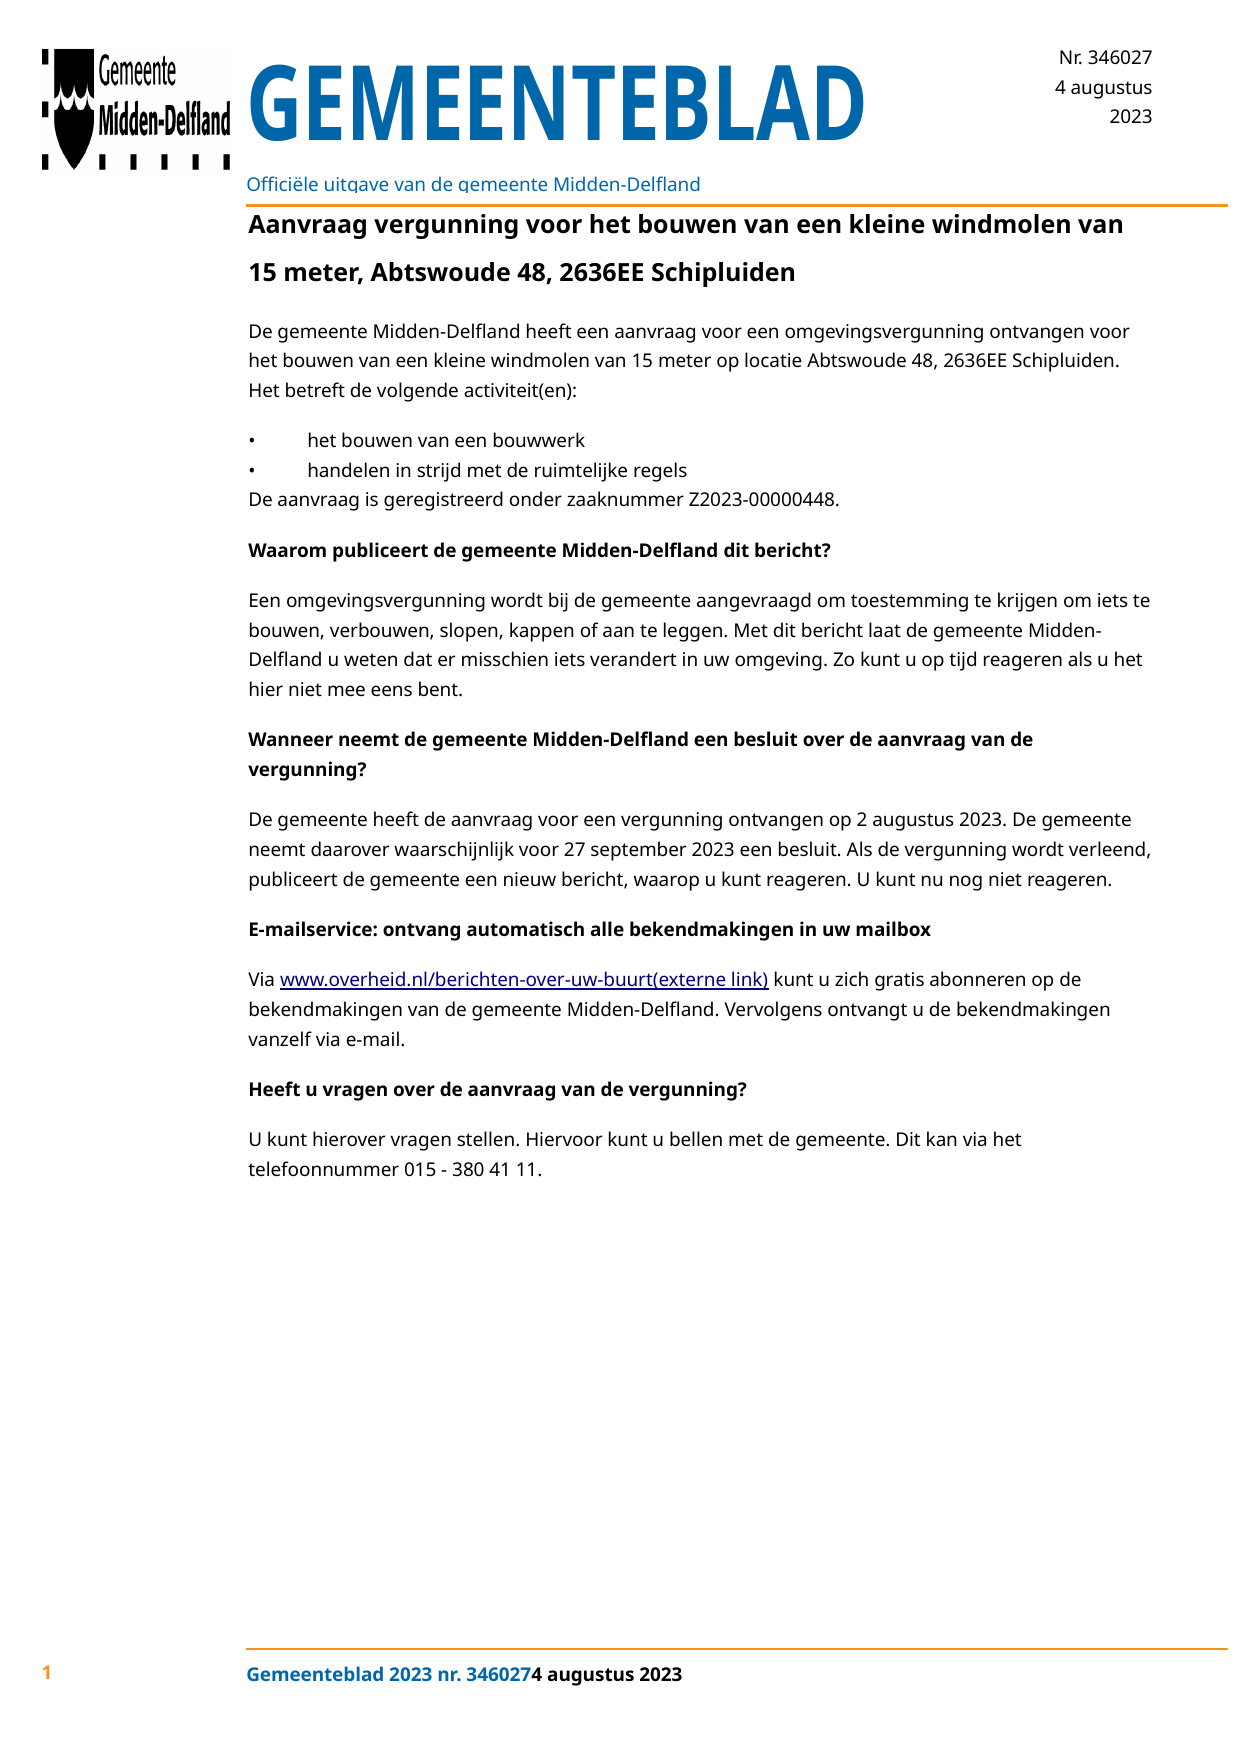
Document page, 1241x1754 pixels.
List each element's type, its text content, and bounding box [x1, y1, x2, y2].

list handelen in strijd met de ruimtelijke regels [248, 457, 1152, 483]
list het bouwen van een bouwwerk [248, 427, 1152, 453]
text Via www.overheid.nl/berichten-over-uw-buurt(externe link) kunt u zich gratis abonneren op de bekendmakingen van de gemeente Midden-Delfland. Vervolgens ontvangt u de bekendmakingen vanzelf via e-mail. [248, 967, 1152, 1052]
text U kunt hierover vragen stellen. Hiervoor kunt u bellen met de gemeente. Dit kan via het telefoonnummer 015 - 380 41 11. [248, 1127, 1152, 1182]
picture [41, 47, 231, 172]
text De gemeente Midden-Delfland heeft een aanvraag voor een omgevingsvergunning ontvangen voor het bouwen van een kleine windmolen van 15 meter op locatie Abtswoude 48, 2636EE Schipluiden. Het betreft de volgende activiteit(en): [248, 318, 1152, 403]
text De gemeente heeft de aanvraag voor een vergunning ontvangen op 2 augustus 2023. De gemeente neemt daarover waarschijnlijk voor 27 september 2023 een besluit. Als de vergunning wordt verleend, publiceert de gemeente een nieuw bericht, waarop u kunt reageren. U kunt nu nog niet reageren. [248, 807, 1152, 892]
text Waarom publiceert de gemeente Midden-Delfland dit bericht? [248, 537, 1152, 563]
text Aanvraag vergunning voor het bouwen van een kleine windmolen van 15 meter, Abtswoude 48, 2636EE Schipluiden [248, 207, 1152, 288]
text Een omgevingsvergunning wordt bij de gemeente aangevraagd om toestemming te krijgen om iets te bouwen, verbouwen, slopen, kappen of aan te leggen. Met dit bericht laat de gemeente Midden-Delfland u weten dat er misschien iets verandert in uw omgeving. Zo kunt u op tijd reageren als u het hier niet mee eens bent. [248, 587, 1152, 702]
text De aanvraag is geregistreerd onder zaaknummer Z2023-00000448. [248, 487, 1152, 512]
text Heeft u vragen over de aanvraag van de vergunning? [248, 1076, 1152, 1102]
text E-mailservice: ontvang automatisch alle bekendmakingen in uw mailbox [248, 916, 1152, 942]
text Wanneer neemt de gemeente Midden-Delfland een besluit over de aanvraag van de vergunning? [248, 727, 1152, 782]
